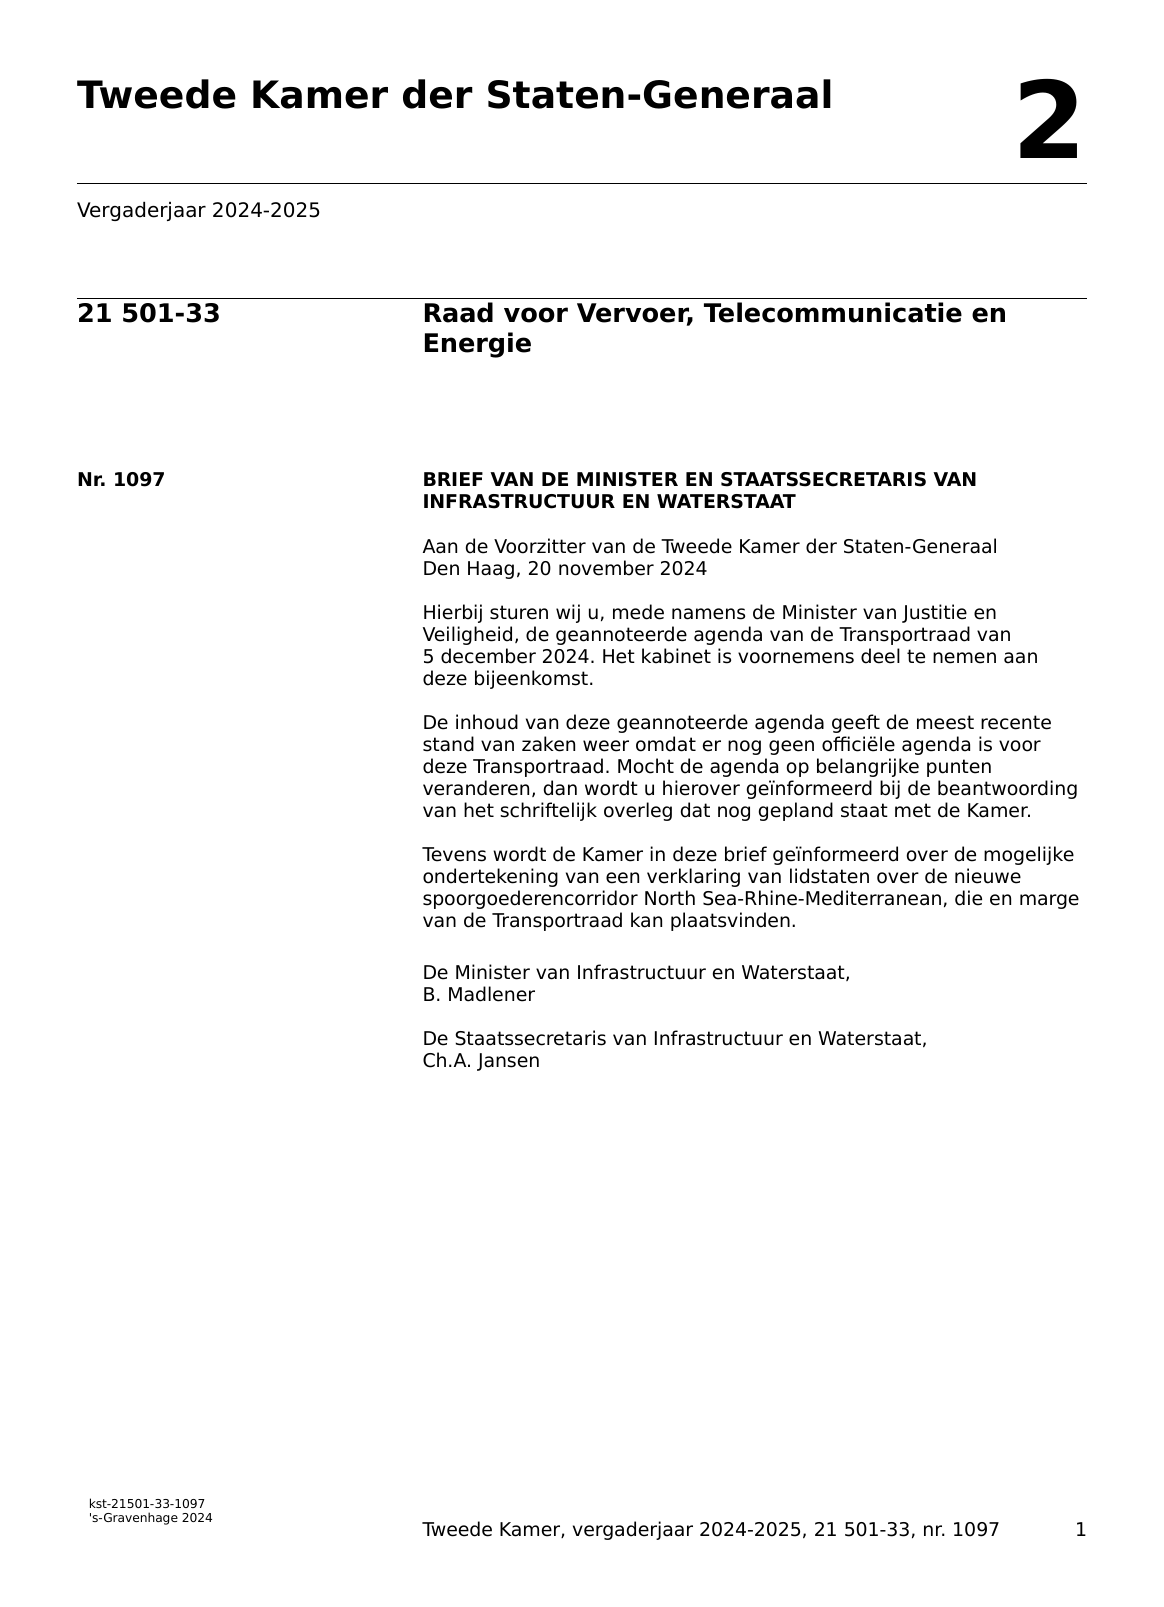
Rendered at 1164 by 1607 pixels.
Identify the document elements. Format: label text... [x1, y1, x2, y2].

subtitle 21 501-33 Raad voor Vervoer, Telecommunicatie en Energie [77, 299, 1087, 358]
text Hierbij sturen wij u, mede namens de Minister van Justitie en Veiligheid, de geannoteerde agenda van de Transportraad van 5 december 2024. Het kabinet is voornemens deel te nemen aan deze bijeenkomst. [422, 602, 1087, 689]
table_cell Vergaderjaar 2024-2025 [77, 184, 1087, 298]
text Aan de Voorzitter van de Tweede Kamer der Staten-Generaal [422, 536, 1087, 557]
text De Minister van Infrastructuur en Waterstaat, B. Madlener [422, 962, 1087, 1006]
text De Staatssecretaris van Infrastructuur en Waterstaat, Ch.A. Jansen [422, 1028, 1087, 1072]
text Tevens wordt de Kamer in deze brief geïnformeerd over de mogelijke ondertekening van een verklaring van lidstaten over de nieuwe spoorgoederencorridor North Sea-Rhine-Mediterranean, die en marge van de Transportraad kan plaatsvinden. [422, 844, 1087, 932]
table_header Tweede Kamer der Staten-Generaal [77, 59, 886, 183]
text 's-Gravenhage 2024 [88, 1511, 323, 1525]
table_header 2 [886, 59, 1087, 183]
text De inhoud van deze geannoteerde agenda geeft de meest recente stand van zaken weer omdat er nog geen officiële agenda is voor deze Transportraad. Mocht de agenda op belangrijke punten veranderen, dan wordt u hierover geïnformeerd bij de beantwoording van het schriftelijk overleg dat nog gepland staat met de Kamer. [422, 712, 1087, 822]
text Den Haag, 20 november 2024 [422, 557, 1087, 579]
text kst-21501-33-1097 [88, 1497, 323, 1511]
subtitle Nr. 1097 BRIEF VAN DE MINISTER EN STAATSSECRETARIS VAN INFRASTRUCTUUR EN WATERSTAAT [77, 469, 1087, 513]
